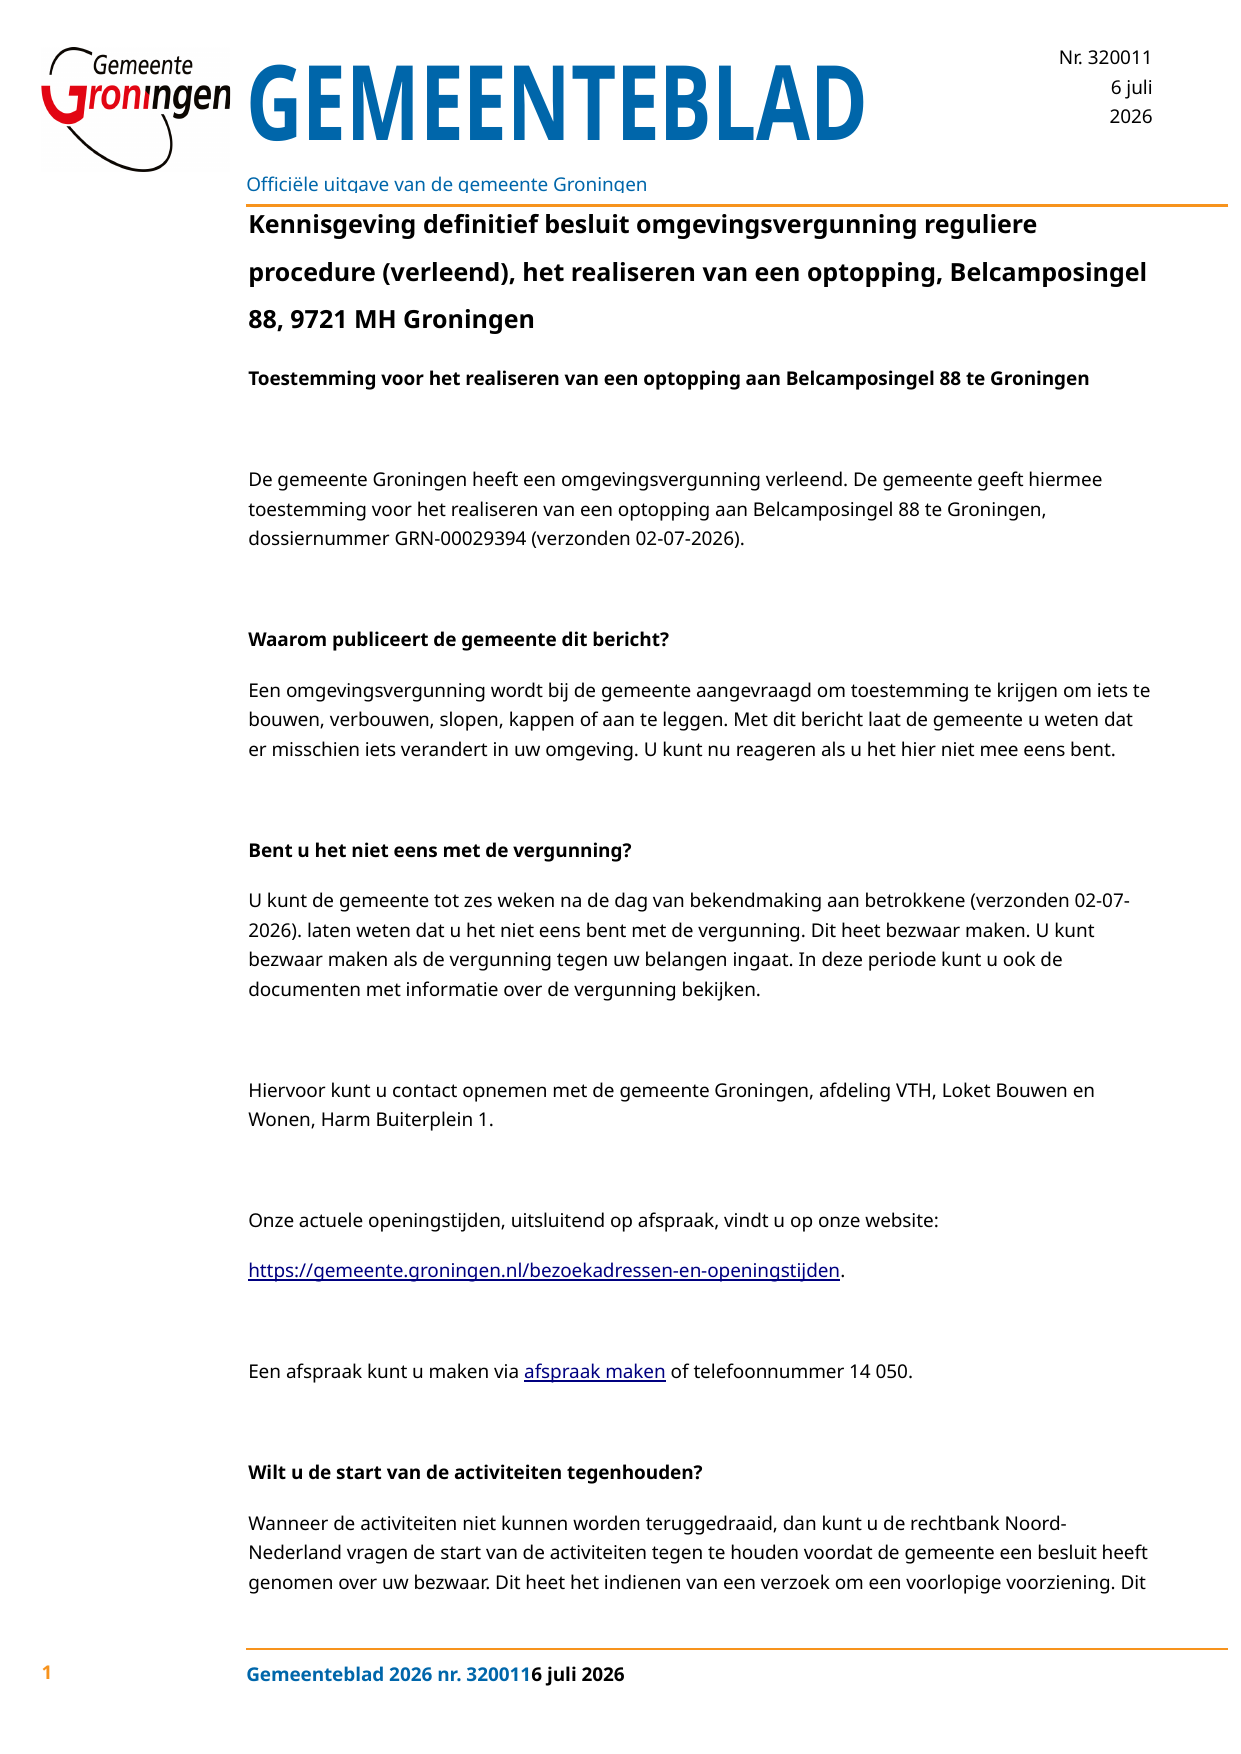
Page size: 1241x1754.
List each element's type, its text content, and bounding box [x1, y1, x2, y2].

text Wanneer de activiteiten niet kunnen worden teruggedraaid, dan kunt u de rechtbank Noord-Nederland vragen de start van de activiteiten tegen te houden voordat de gemeente een besluit heeft genomen over uw bezwaar. Dit heet het indienen van een verzoek om een voorlopige voorziening. Dit [248, 1510, 1152, 1594]
text Hiervoor kunt u contact opnemen met de gemeente Groningen, afdeling VTH, Loket Bouwen en Wonen, Harm Buiterplein 1. [248, 1077, 1152, 1132]
text U kunt de gemeente tot zes weken na de dag van bekendmaking aan betrokkene (verzonden 02-07-2026). laten weten dat u het niet eens bent met de vergunning. Dit heet bezwaar maken. U kunt bezwaar maken als de vergunning tegen uw belangen ingaat. In deze periode kunt u ook de documenten met informatie over de vergunning bekijken. [248, 887, 1152, 1002]
text Wilt u de start van de activiteiten tegenhouden? [248, 1459, 1152, 1485]
text Kennisgeving definitief besluit omgevingsvergunning reguliere procedure (verleend), het realiseren van een optopping, Belcamposingel 88, 9721 MH Groningen [248, 207, 1152, 336]
picture [41, 47, 231, 172]
text Onze actuele openingstijden, uitsluitend op afspraak, vindt u op onze website: [248, 1207, 1152, 1233]
text Een omgevingsvergunning wordt bij de gemeente aangevraagd om toestemming te krijgen om iets te bouwen, verbouwen, slopen, kappen of aan te leggen. Met dit bericht laat de gemeente u weten dat er misschien iets verandert in uw omgeving. U kunt nu reageren als u het hier niet mee eens bent. [248, 677, 1152, 762]
text Toestemming voor het realiseren van een optopping aan Belcamposingel 88 te Groningen [248, 366, 1152, 391]
text De gemeente Groningen heeft een omgevingsvergunning verleend. De gemeente geeft hiermee toestemming voor het realiseren van een optopping aan Belcamposingel 88 te Groningen, dossiernummer GRN-00029394 (verzonden 02-07-2026). [248, 466, 1152, 551]
text https://gemeente.groningen.nl/bezoekadressen-en-openingstijden. [248, 1258, 1152, 1283]
text Bent u het niet eens met de vergunning? [248, 837, 1152, 862]
text Waarom publiceert de gemeente dit bericht? [248, 626, 1152, 652]
text Een afspraak kunt u maken via afspraak maken of telefoonnummer 14 050. [248, 1358, 1152, 1384]
